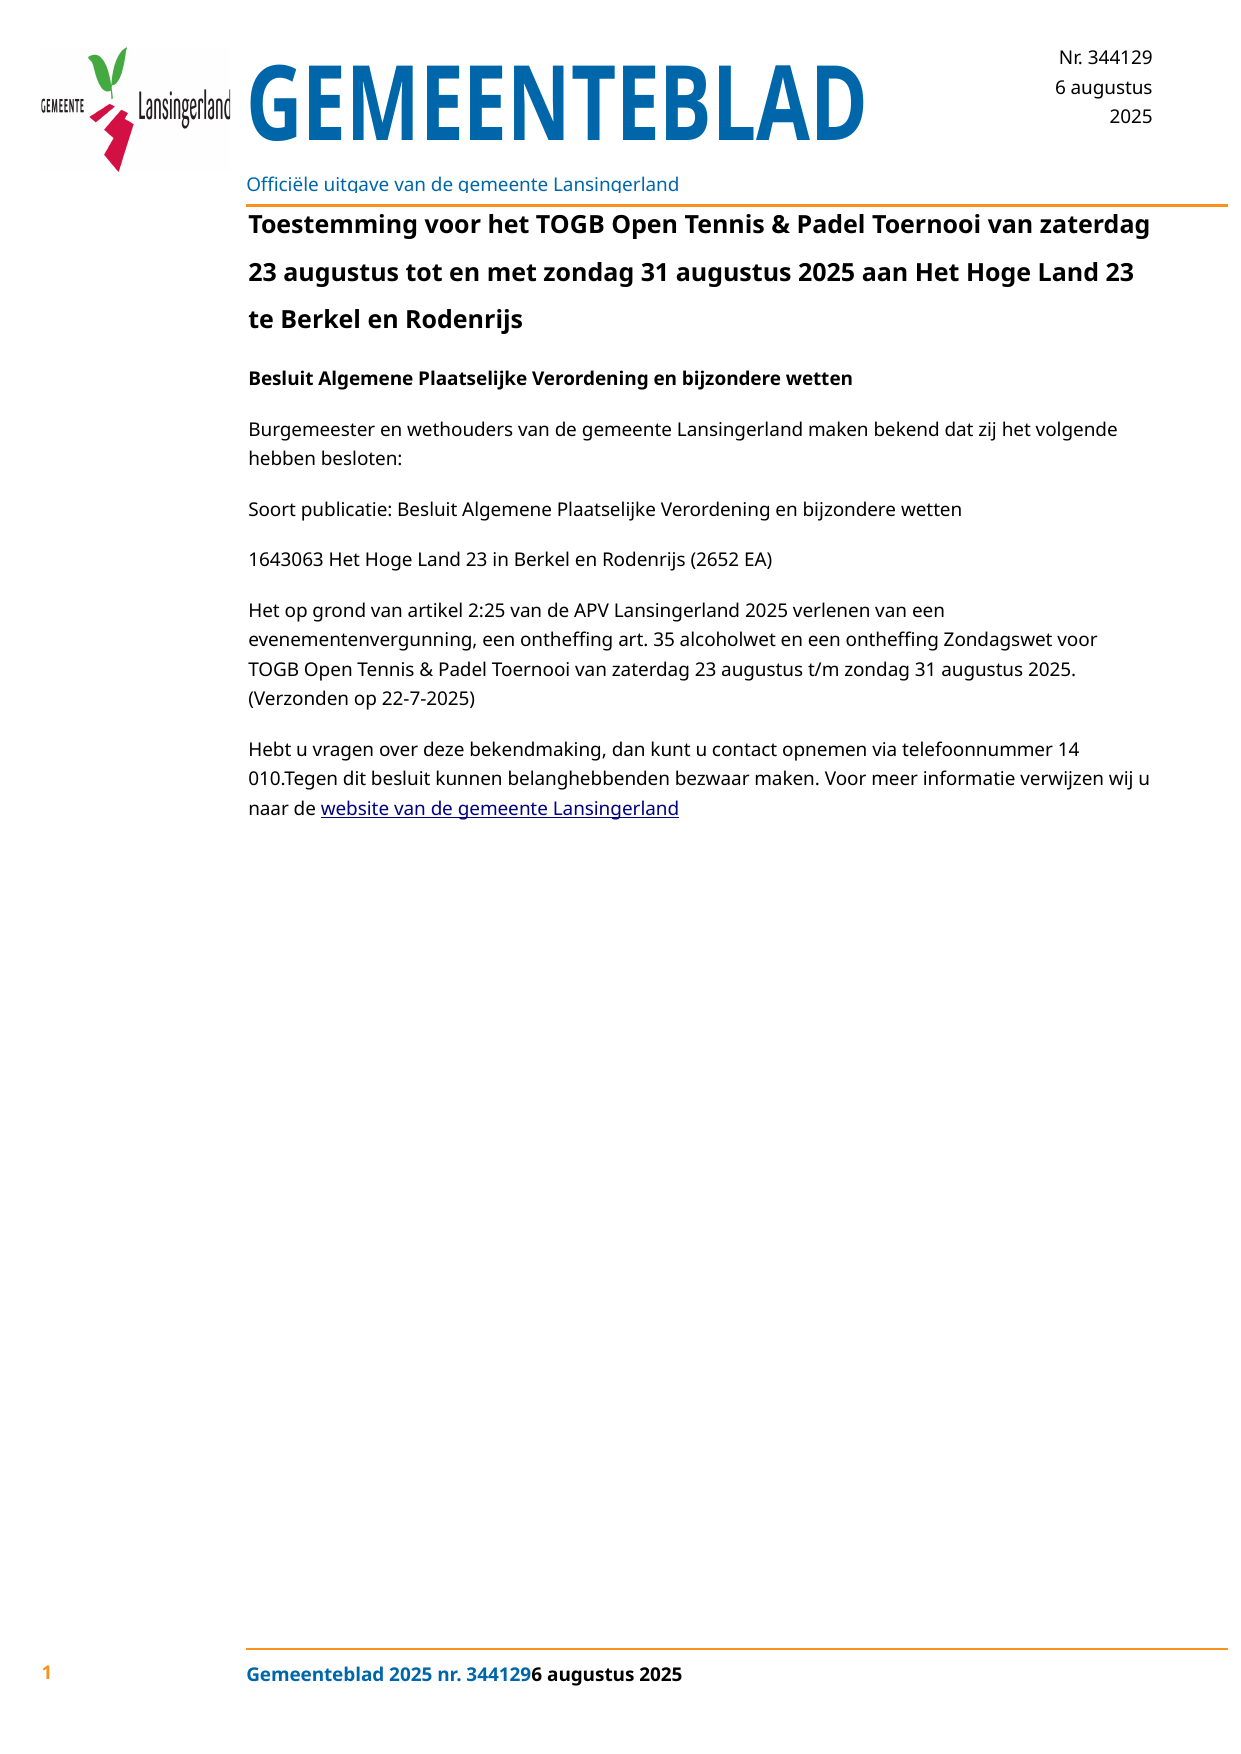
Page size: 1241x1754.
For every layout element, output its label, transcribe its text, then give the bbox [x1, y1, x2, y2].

text 1643063 Het Hoge Land 23 in Berkel en Rodenrijs (2652 EA) [248, 546, 1152, 572]
text Soort publicatie: Besluit Algemene Plaatselijke Verordening en bijzondere wetten [248, 496, 1152, 522]
picture [41, 47, 231, 172]
text Besluit Algemene Plaatselijke Verordening en bijzondere wetten [248, 366, 1152, 391]
text Toestemming voor het TOGB Open Tennis & Padel Toernooi van zaterdag 23 augustus tot en met zondag 31 augustus 2025 aan Het Hoge Land 23 te Berkel en Rodenrijs [248, 207, 1152, 336]
text Hebt u vragen over deze bekendmaking, dan kunt u contact opnemen via telefoonnummer 14 010.Tegen dit besluit kunnen belanghebbenden bezwaar maken. Voor meer informatie verwijzen wij u naar de website van de gemeente Lansingerland [248, 736, 1152, 821]
text Het op grond van artikel 2:25 van de APV Lansingerland 2025 verlenen van een evenementenvergunning, een ontheffing art. 35 alcoholwet en een ontheffing Zondagswet voor TOGB Open Tennis & Padel Toernooi van zaterdag 23 augustus t/m zondag 31 augustus 2025. (Verzonden op 22-7-2025) [248, 597, 1152, 711]
text Burgemeester en wethouders van de gemeente Lansingerland maken bekend dat zij het volgende hebben besloten: [248, 416, 1152, 471]
